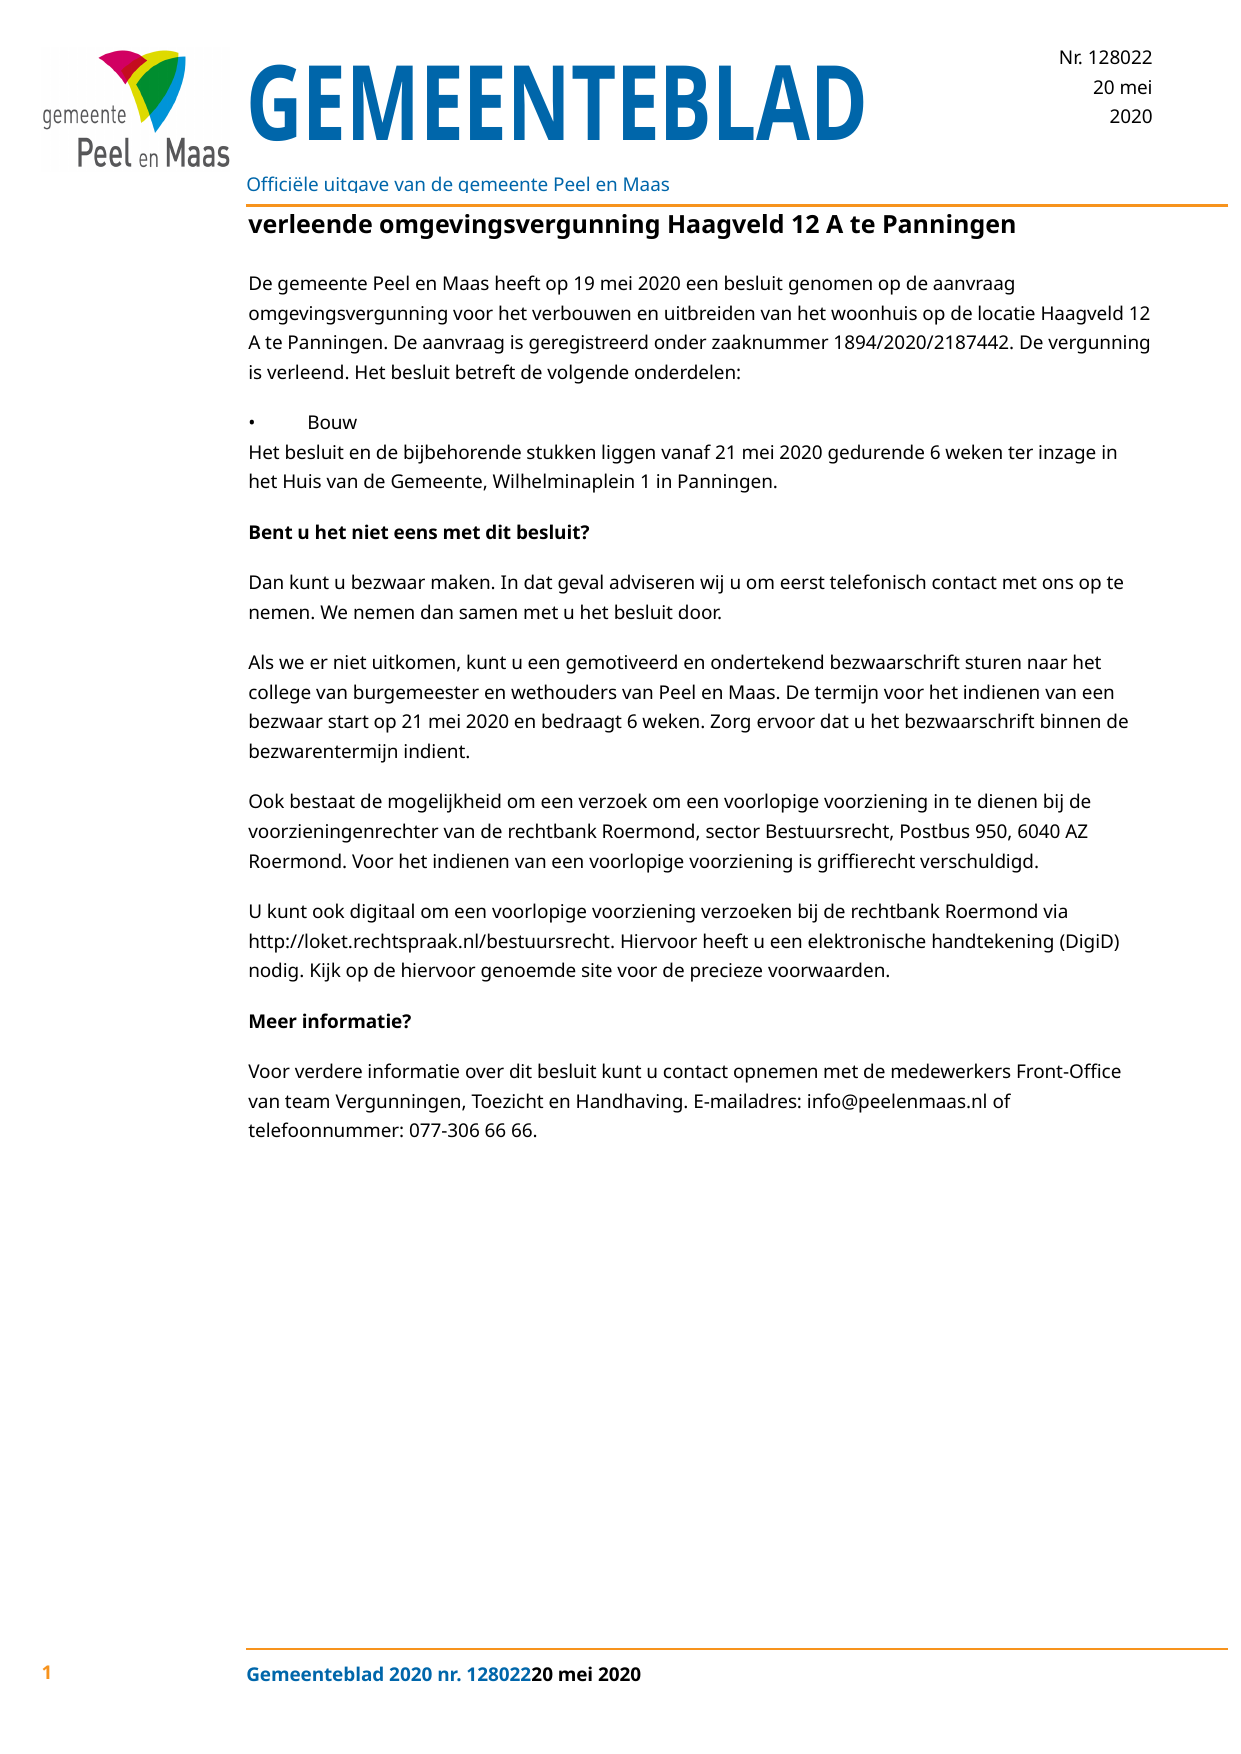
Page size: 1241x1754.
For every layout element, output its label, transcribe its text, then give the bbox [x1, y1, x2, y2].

text Ook bestaat de mogelijkheid om een verzoek om een voorlopige voorziening in te dienen bij de voorzieningenrechter van de rechtbank Roermond, sector Bestuursrecht, Postbus 950, 6040 AZ Roermond. Voor het indienen van een voorlopige voorziening is griffierecht verschuldigd. [248, 789, 1152, 873]
text Het besluit en de bijbehorende stukken liggen vanaf 21 mei 2020 gedurende 6 weken ter inzage in het Huis van de Gemeente, Wilhelminaplein 1 in Panningen. [248, 439, 1152, 494]
text Bent u het niet eens met dit besluit? [248, 519, 1152, 545]
text Dan kunt u bezwaar maken. In dat geval adviseren wij u om eerst telefonisch contact met ons op te nemen. We nemen dan samen met u het besluit door. [248, 569, 1152, 625]
text De gemeente Peel en Maas heeft op 19 mei 2020 een besluit genomen op de aanvraag omgevingsvergunning voor het verbouwen en uitbreiden van het woonhuis op de locatie Haagveld 12 A te Panningen. De aanvraag is geregistreerd onder zaaknummer 1894/2020/2187442. De vergunning is verleend. Het besluit betreft de volgende onderdelen: [248, 270, 1152, 385]
text Meer informatie? [248, 1008, 1152, 1033]
list Bouw [248, 409, 1152, 435]
text U kunt ook digitaal om een voorlopige voorziening verzoeken bij de rechtbank Roermond via http://loket.rechtspraak.nl/bestuursrecht. Hiervoor heeft u een elektronische handtekening (DigiD) nodig. Kijk op de hiervoor genoemde site voor de precieze voorwaarden. [248, 898, 1152, 983]
text Voor verdere informatie over dit besluit kunt u contact opnemen met de medewerkers Front-Office van team Vergunningen, Toezicht en Handhaving. E-mailadres: info@peelenmaas.nl of telefoonnummer: 077-306 66 66. [248, 1058, 1152, 1143]
text Als we er niet uitkomen, kunt u een gemotiveerd en ondertekend bezwaarschrift sturen naar het college van burgemeester en wethouders van Peel en Maas. De termijn voor het indienen van een bezwaar start op 21 mei 2020 en bedraagt 6 weken. Zorg ervoor dat u het bezwaarschrift binnen de bezwarentermijn indient. [248, 649, 1152, 764]
picture [41, 47, 231, 172]
text verleende omgevingsvergunning Haagveld 12 A te Panningen [248, 207, 1152, 241]
